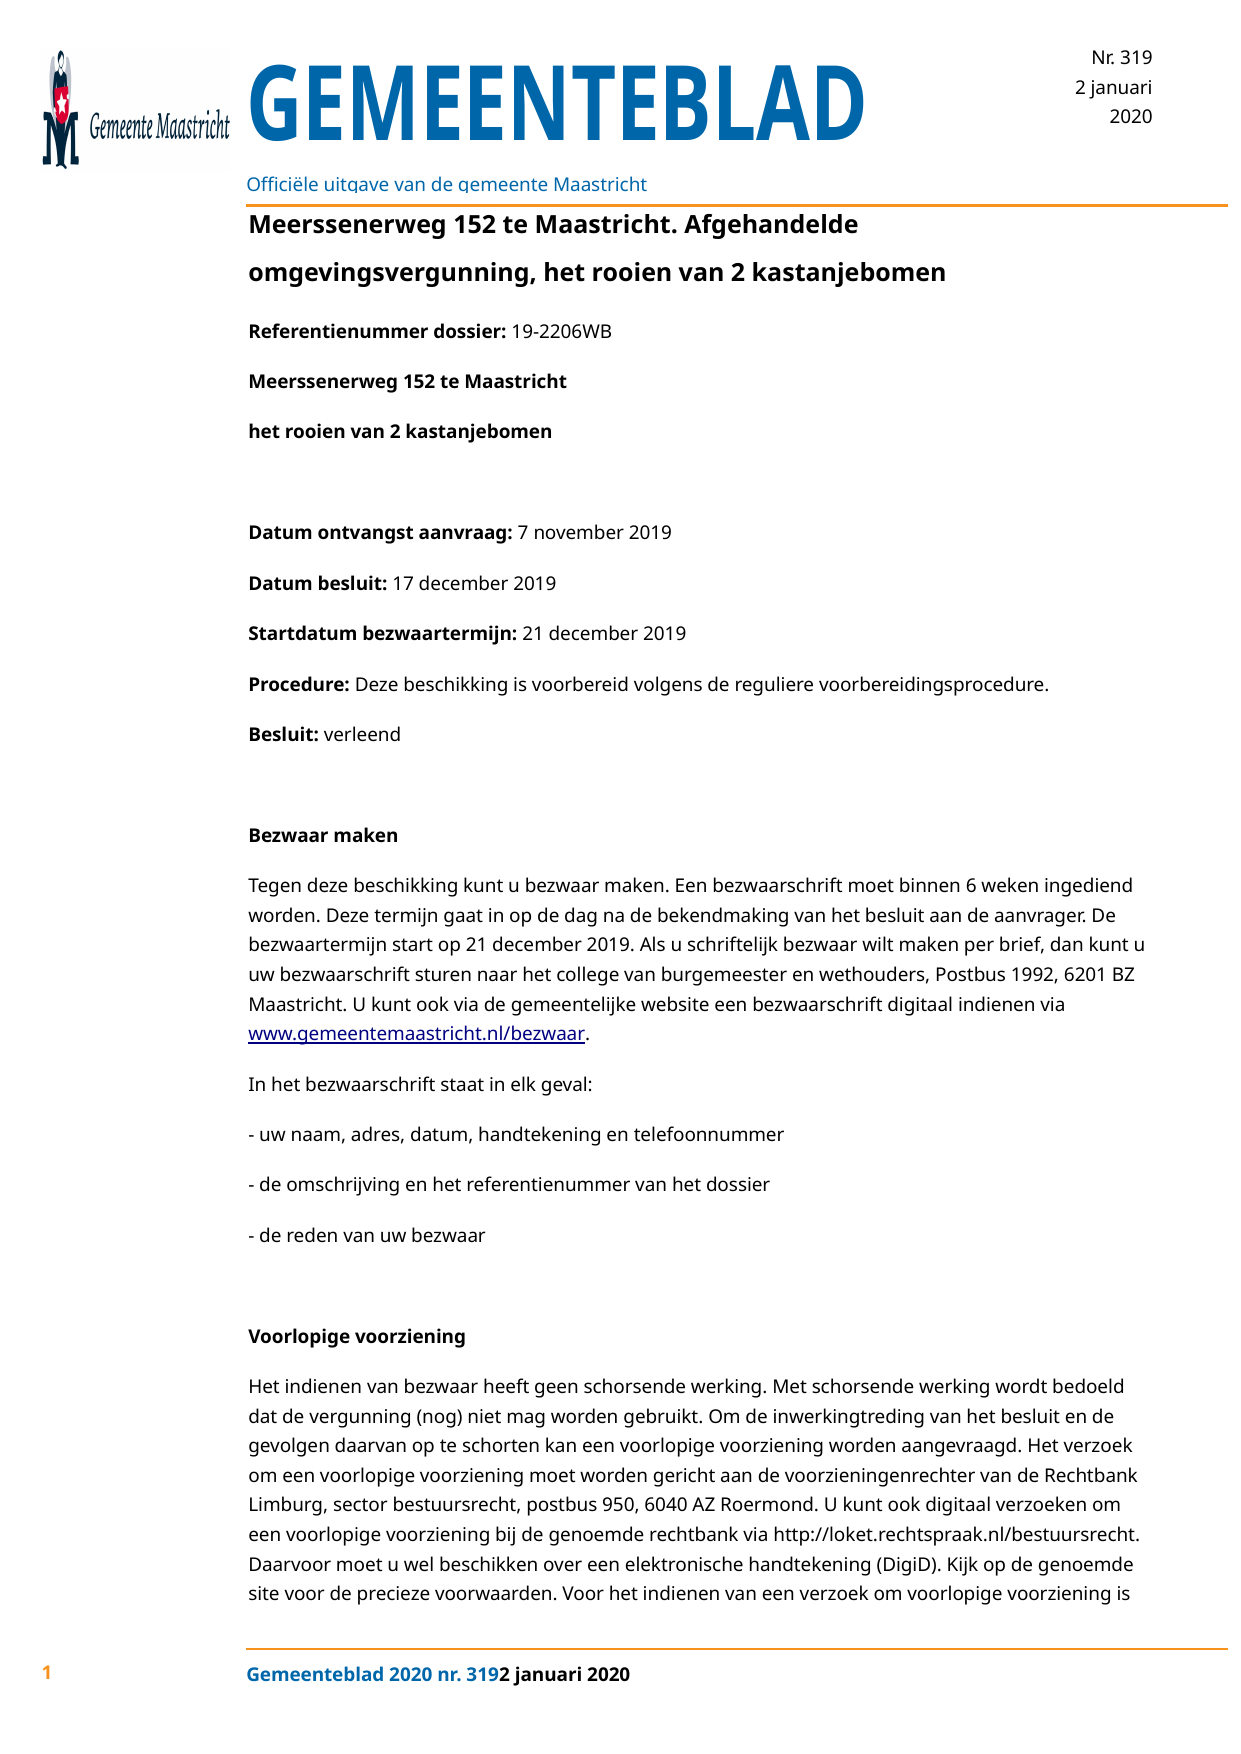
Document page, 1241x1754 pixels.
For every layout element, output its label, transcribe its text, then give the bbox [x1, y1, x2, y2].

text Tegen deze beschikking kunt u bezwaar maken. Een bezwaarschrift moet binnen 6 weken ingediend worden. Deze termijn gaat in op de dag na de bekendmaking van het besluit aan de aanvrager. De bezwaartermijn start op 21 december 2019. Als u schriftelijk bezwaar wilt maken per brief, dan kunt u uw bezwaarschrift sturen naar het college van burgemeester en wethouders, Postbus 1992, 6201 BZ Maastricht. U kunt ook via de gemeentelijke website een bezwaarschrift digitaal indienen via www.gemeentemaastricht.nl/bezwaar. [248, 872, 1152, 1046]
text Meerssenerweg 152 te Maastricht [248, 368, 1152, 394]
text In het bezwaarschrift staat in elk geval: [248, 1071, 1152, 1097]
text - uw naam, adres, datum, handtekening en telefoonnummer [248, 1121, 1152, 1147]
text - de reden van uw bezwaar [248, 1222, 1152, 1248]
text Meerssenerweg 152 te Maastricht. Afgehandelde omgevingsvergunning, het rooien van 2 kastanjebomen [248, 207, 1152, 288]
text Startdatum bezwaartermijn: 21 december 2019 [248, 620, 1152, 646]
text Voorlopige voorziening [248, 1323, 1152, 1349]
text Het indienen van bezwaar heeft geen schorsende werking. Met schorsende werking wordt bedoeld dat de vergunning (nog) niet mag worden gebruikt. Om de inwerkingtreding van het besluit en de gevolgen daarvan op te schorten kan een voorlopige voorziening worden aangevraagd. Het verzoek om een voorlopige voorziening moet worden gericht aan de voorzieningenrechter van de Rechtbank Limburg, sector bestuursrecht, postbus 950, 6040 AZ Roermond. U kunt ook digitaal verzoeken om een voorlopige voorziening bij de genoemde rechtbank via http://loket.rechtspraak.nl/bestuursrecht. Daarvoor moet u wel beschikken over een elektronische handtekening (DigiD). Kijk op de genoemde site voor de precieze voorwaarden. Voor het indienen van een verzoek om voorlopige voorziening is [248, 1373, 1152, 1606]
text Datum besluit: 17 december 2019 [248, 570, 1152, 596]
text - de omschrijving en het referentienummer van het dossier [248, 1172, 1152, 1197]
text Procedure: Deze beschikking is voorbereid volgens de reguliere voorbereidingsprocedure. [248, 671, 1152, 697]
text Besluit: verleend [248, 721, 1152, 747]
picture [41, 47, 231, 172]
text Datum ontvangst aanvraag: 7 november 2019 [248, 519, 1152, 545]
text Referentienummer dossier: 19-2206WB [248, 318, 1152, 344]
text het rooien van 2 kastanjebomen [248, 419, 1152, 444]
text Bezwaar maken [248, 822, 1152, 848]
